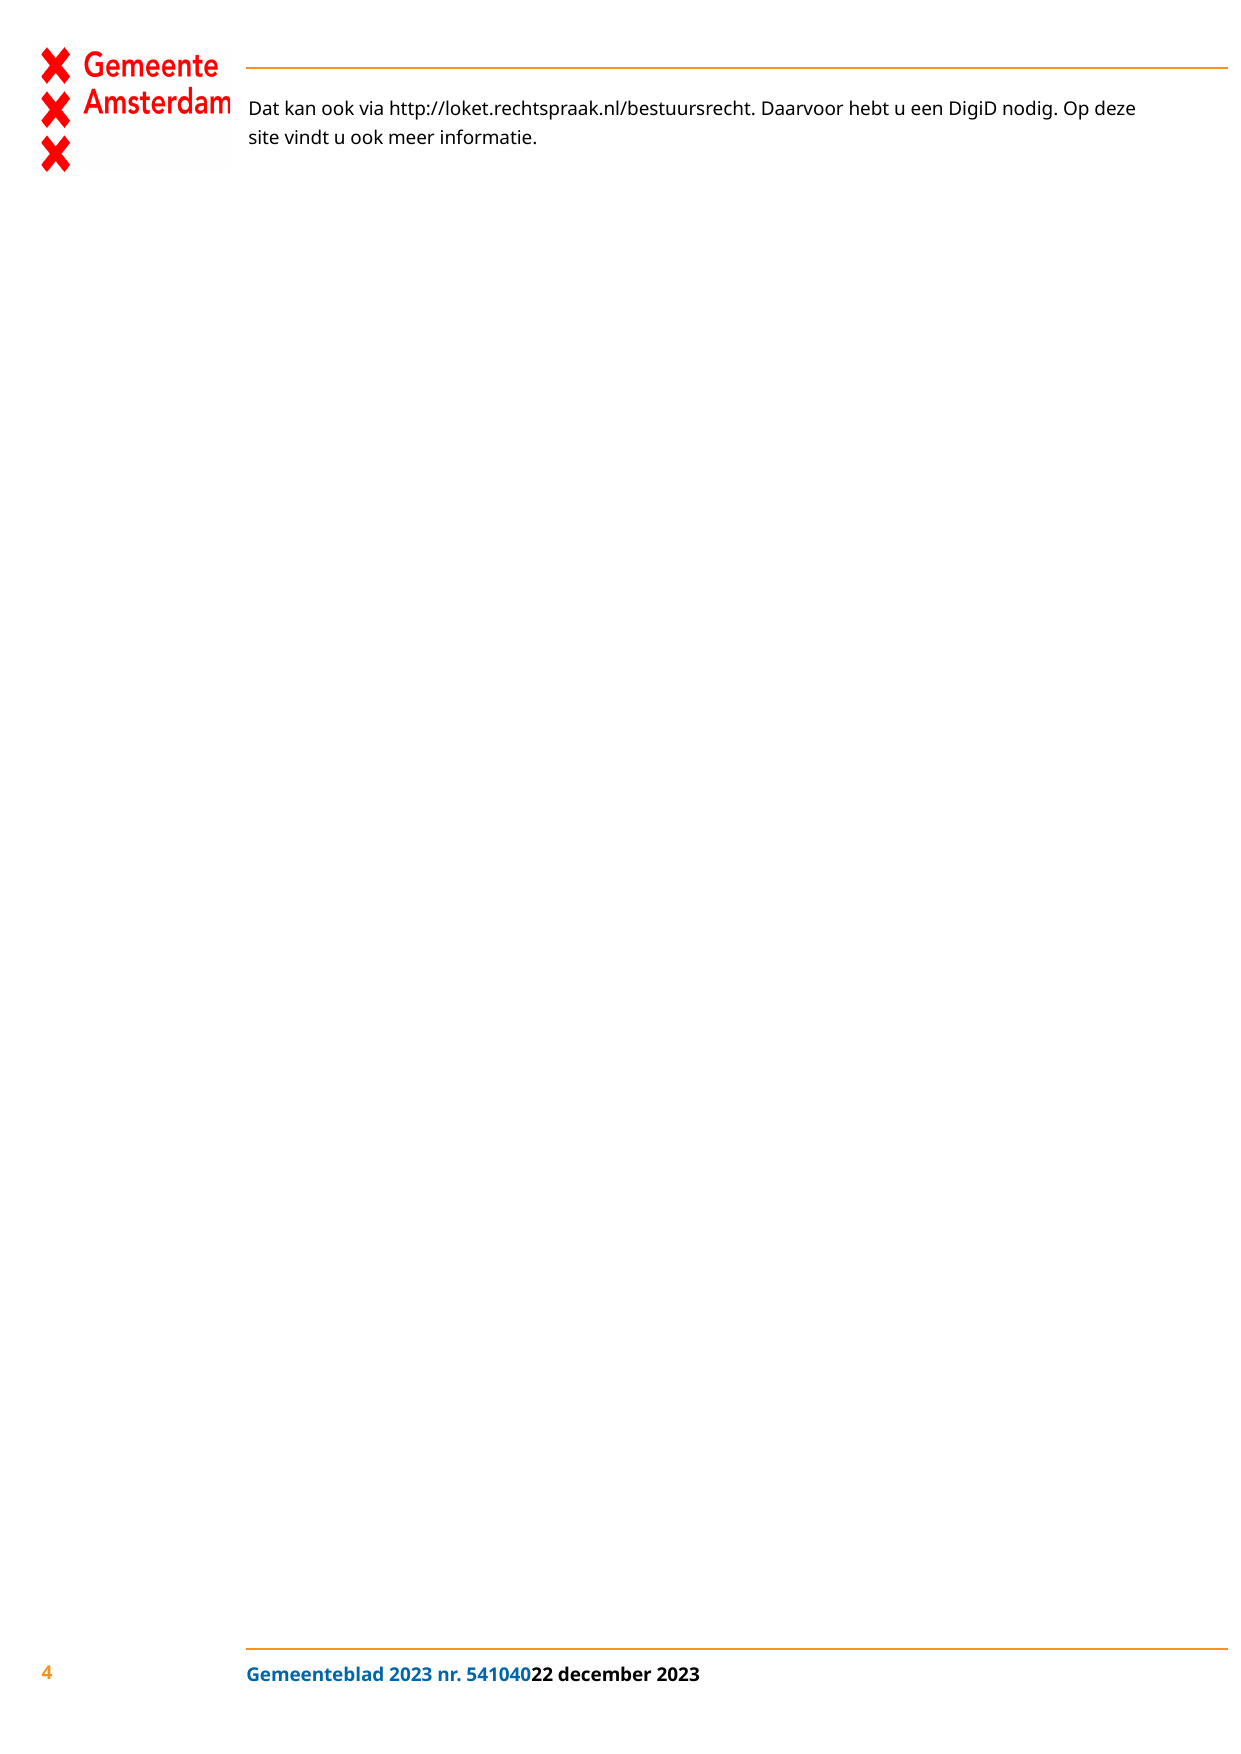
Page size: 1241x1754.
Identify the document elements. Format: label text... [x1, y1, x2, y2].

picture [41, 47, 231, 172]
text Dat kan ook via http://loket.rechtspraak.nl/bestuursrecht. Daarvoor hebt u een DigiD nodig. Op deze site vindt u ook meer informatie. [248, 95, 1152, 150]
